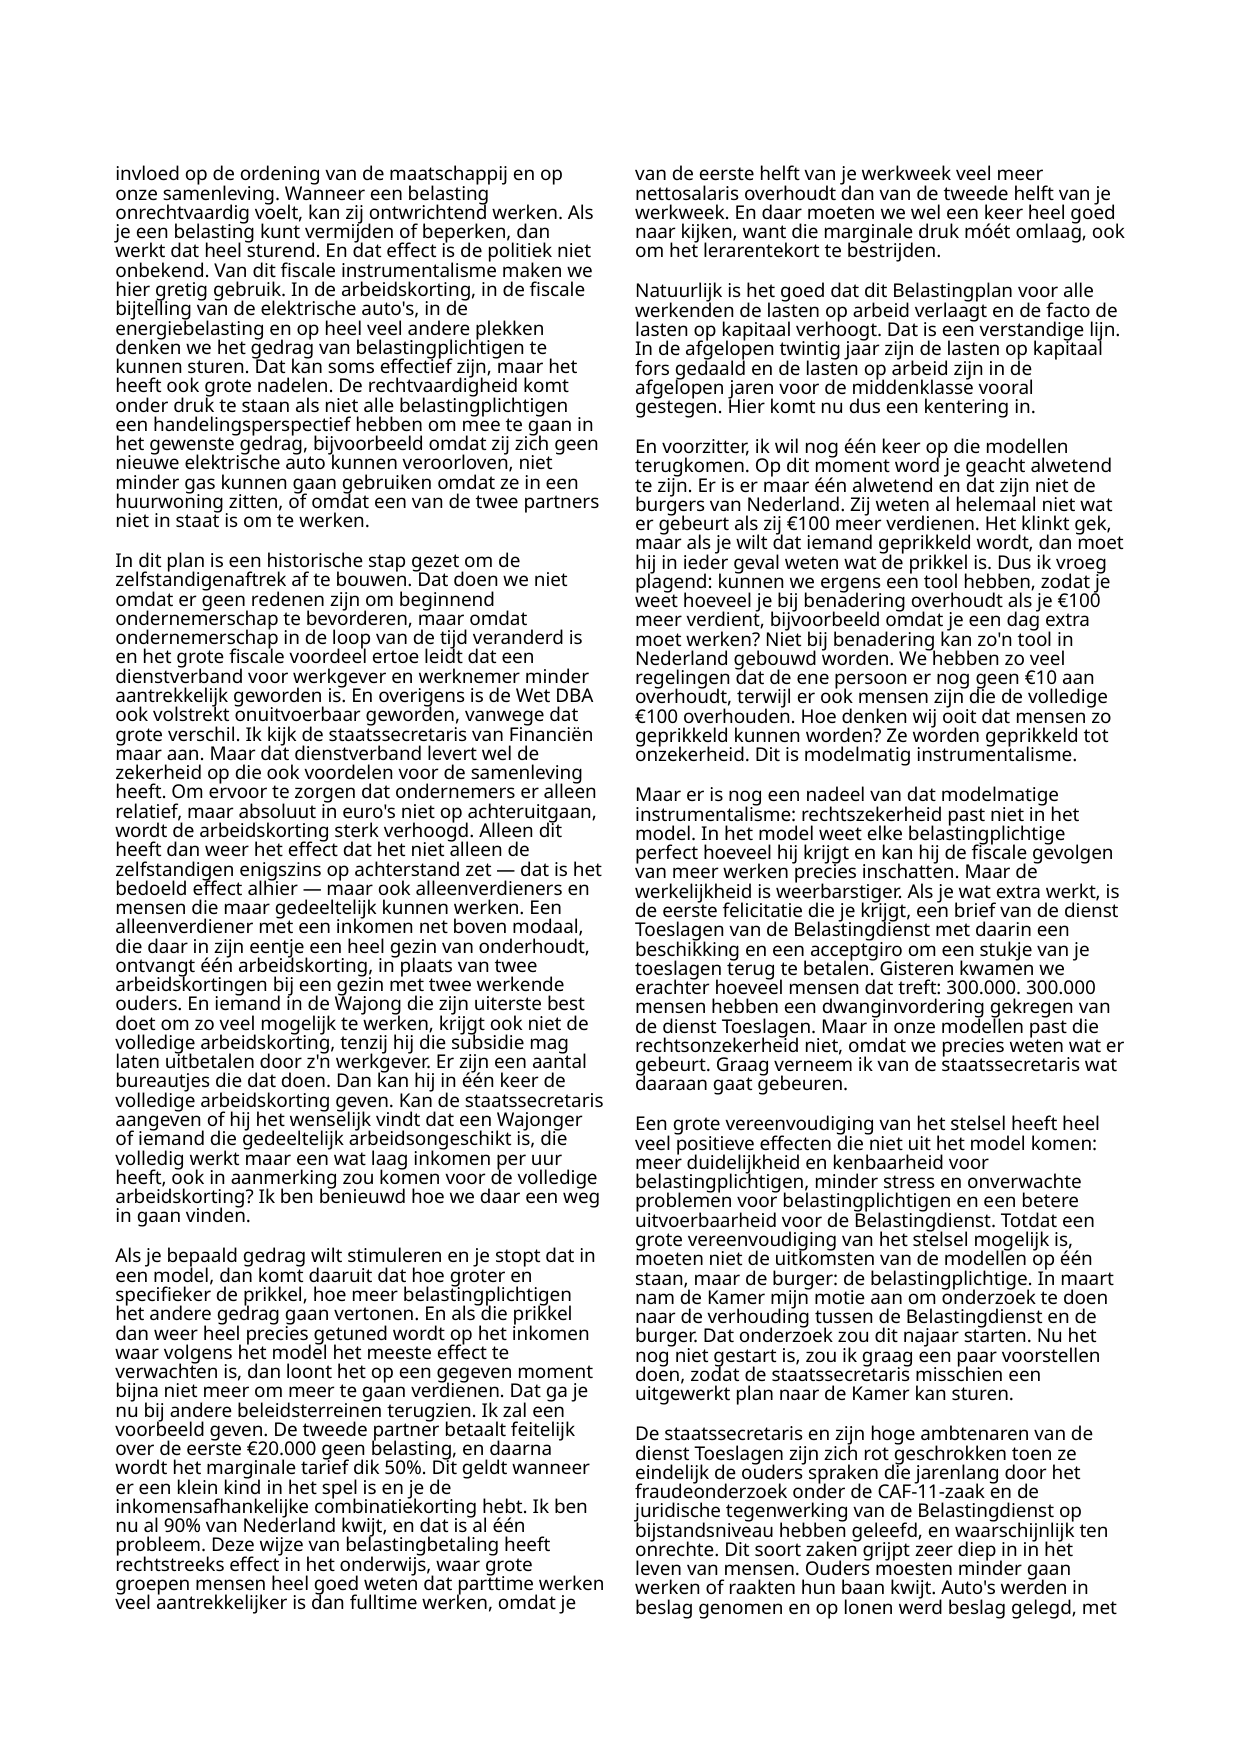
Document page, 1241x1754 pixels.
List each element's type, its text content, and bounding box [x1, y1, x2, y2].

text Een grote vereenvoudiging van het stelsel heeft heel veel positieve effecten die niet uit het model komen: meer duidelijkheid en kenbaarheid voor belastingplichtigen, minder stress en onverwachte problemen voor belastingplichtigen en een betere uitvoerbaarheid voor de Belastingdienst. Totdat een grote vereenvoudiging van het stelsel mogelijk is, moeten niet de uitkomsten van de modellen op één staan, maar de burger: de belastingplichtige. In maart nam de Kamer mijn motie aan om onderzoek te doen naar de verhouding tussen de Belastingdienst en de burger. Dat onderzoek zou dit najaar starten. Nu het nog niet gestart is, zou ik graag een paar voorstellen doen, zodat de staatssecretaris misschien een uitgewerkt plan naar de Kamer kan sturen. [635, 1115, 1125, 1404]
text Maar er is nog een nadeel van dat modelmatige instrumentalisme: rechtszekerheid past niet in het model. In het model weet elke belastingplichtige perfect hoeveel hij krijgt en kan hij de fiscale gevolgen van meer werken precies inschatten. Maar de werkelijkheid is weerbarstiger. Als je wat extra werkt, is de eerste felicitatie die je krijgt, een brief van de dienst Toeslagen van de Belastingdienst met daarin een beschikking en een acceptgiro om een stukje van je toeslagen terug te betalen. Gisteren kwamen we erachter hoeveel mensen dat treft: 300.000. 300.000 mensen hebben een dwanginvordering gekregen van de dienst Toeslagen. Maar in onze modellen past die rechtsonzekerheid niet, omdat we precies weten wat er gebeurt. Graag verneem ik van de staatssecretaris wat daaraan gaat gebeuren. [635, 786, 1125, 1095]
text En voorzitter, ik wil nog één keer op die modellen terugkomen. Op dit moment word je geacht alwetend te zijn. Er is er maar één alwetend en dat zijn niet de burgers van Nederland. Zij weten al helemaal niet wat er gebeurt als zij €100 meer verdienen. Het klinkt gek, maar als je wilt dat iemand geprikkeld wordt, dan moet hij in ieder geval weten wat de prikkel is. Dus ik vroeg plagend: kunnen we ergens een tool hebben, zodat je weet hoeveel je bij benadering overhoudt als je €100 meer verdient, bijvoorbeeld omdat je een dag extra moet werken? Niet bij benadering kan zo'n tool in Nederland gebouwd worden. We hebben zo veel regelingen dat de ene persoon er nog geen €10 aan overhoudt, terwijl er ook mensen zijn die de volledige €100 overhouden. Hoe denken wij ooit dat mensen zo geprikkeld kunnen worden? Ze worden geprikkeld tot onzekerheid. Dit is modelmatig instrumentalisme. [635, 438, 1125, 766]
text van de eerste helft van je werkweek veel meer nettosalaris overhoudt dan van de tweede helft van je werkweek. En daar moeten we wel een keer heel goed naar kijken, want die marginale druk móét omlaag, ook om het lerarentekort te bestrijden. [635, 165, 1125, 262]
text Als je bepaald gedrag wilt stimuleren en je stopt dat in een model, dan komt daaruit dat hoe groter en specifieker de prikkel, hoe meer belastingplichtigen het andere gedrag gaan vertonen. En als die prikkel dan weer heel precies getuned wordt op het inkomen waar volgens het model het meeste effect te verwachten is, dan loont het op een gegeven moment bijna niet meer om meer te gaan verdienen. Dat ga je nu bij andere beleidsterreinen terugzien. Ik zal een voorbeeld geven. De tweede partner betaalt feitelijk over de eerste €20.000 geen belasting, en daarna wordt het marginale tarief dik 50%. Dit geldt wanneer er een klein kind in het spel is en je de inkomensafhankelijke combinatiekorting hebt. Ik ben nu al 90% van Nederland kwijt, en dat is al één probleem. Deze wijze van belastingbetaling heeft rechtstreeks effect in het onderwijs, waar grote groepen mensen heel goed weten dat parttime werken veel aantrekkelijker is dan fulltime werken, omdat je [115, 1247, 605, 1613]
text Natuurlijk is het goed dat dit Belastingplan voor alle werkenden de lasten op arbeid verlaagt en de facto de lasten op kapitaal verhoogt. Dat is een verstandige lijn. In de afgelopen twintig jaar zijn de lasten op kapitaal fors gedaald en de lasten op arbeid zijn in de afgelopen jaren voor de middenklasse vooral gestegen. Hier komt nu dus een kentering in. [635, 282, 1125, 417]
text De staatssecretaris en zijn hoge ambtenaren van de dienst Toeslagen zijn zich rot geschrokken toen ze eindelijk de ouders spraken die jarenlang door het fraudeonderzoek onder de CAF-11-zaak en de juridische tegenwerking van de Belastingdienst op bijstandsniveau hebben geleefd, en waarschijnlijk ten onrechte. Dit soort zaken grijpt zeer diep in in het leven van mensen. Ouders moesten minder gaan werken of raakten hun baan kwijt. Auto's werden in beslag genomen en op lonen werd beslag gelegd, met [635, 1425, 1125, 1618]
text In dit plan is een historische stap gezet om de zelfstandigenaftrek af te bouwen. Dat doen we niet omdat er geen redenen zijn om beginnend ondernemerschap te bevorderen, maar omdat ondernemerschap in de loop van de tijd veranderd is en het grote fiscale voordeel ertoe leidt dat een dienstverband voor werkgever en werknemer minder aantrekkelijk geworden is. En overigens is de Wet DBA ook volstrekt onuitvoerbaar geworden, vanwege dat grote verschil. Ik kijk de staatssecretaris van Financiën maar aan. Maar dat dienstverband levert wel de zekerheid op die ook voordelen voor de samenleving heeft. Om ervoor te zorgen dat ondernemers er alleen relatief, maar absoluut in euro's niet op achteruitgaan, wordt de arbeidskorting sterk verhoogd. Alleen dit heeft dan weer het effect dat het niet alleen de zelfstandigen enigszins op achterstand zet — dat is het bedoeld effect alhier — maar ook alleenverdieners en mensen die maar gedeeltelijk kunnen werken. Een alleenverdiener met een inkomen net boven modaal, die daar in zijn eentje een heel gezin van onderhoudt, ontvangt één arbeidskorting, in plaats van twee arbeidskortingen bij een gezin met twee werkende ouders. En iemand in de Wajong die zijn uiterste best doet om zo veel mogelijk te werken, krijgt ook niet de volledige arbeidskorting, tenzij hij die subsidie mag laten uitbetalen door z'n werkgever. Er zijn een aantal bureautjes die dat doen. Dan kan hij in één keer de volledige arbeidskorting geven. Kan de staatssecretaris aangeven of hij het wenselijk vindt dat een Wajonger of iemand die gedeeltelijk arbeidsongeschikt is, die volledig werkt maar een wat laag inkomen per uur heeft, ook in aanmerking zou komen voor de volledige arbeidskorting? Ik ben benieuwd hoe we daar een weg in gaan vinden. [115, 552, 605, 1227]
text invloed op de ordening van de maatschappij en op onze samenleving. Wanneer een belasting onrechtvaardig voelt, kan zij ontwrichtend werken. Als je een belasting kunt vermijden of beperken, dan werkt dat heel sturend. En dat effect is de politiek niet onbekend. Van dit fiscale instrumentalisme maken we hier gretig gebruik. In de arbeidskorting, in de fiscale bijtelling van de elektrische auto's, in de energiebelasting en op heel veel andere plekken denken we het gedrag van belastingplichtigen te kunnen sturen. Dat kan soms effectief zijn, maar het heeft ook grote nadelen. De rechtvaardigheid komt onder druk te staan als niet alle belastingplichtigen een handelingsperspectief hebben om mee te gaan in het gewenste gedrag, bijvoorbeeld omdat zij zich geen nieuwe elektrische auto kunnen veroorloven, niet minder gas kunnen gaan gebruiken omdat ze in een huurwoning zitten, of omdat een van de twee partners niet in staat is om te werken. [115, 165, 605, 531]
